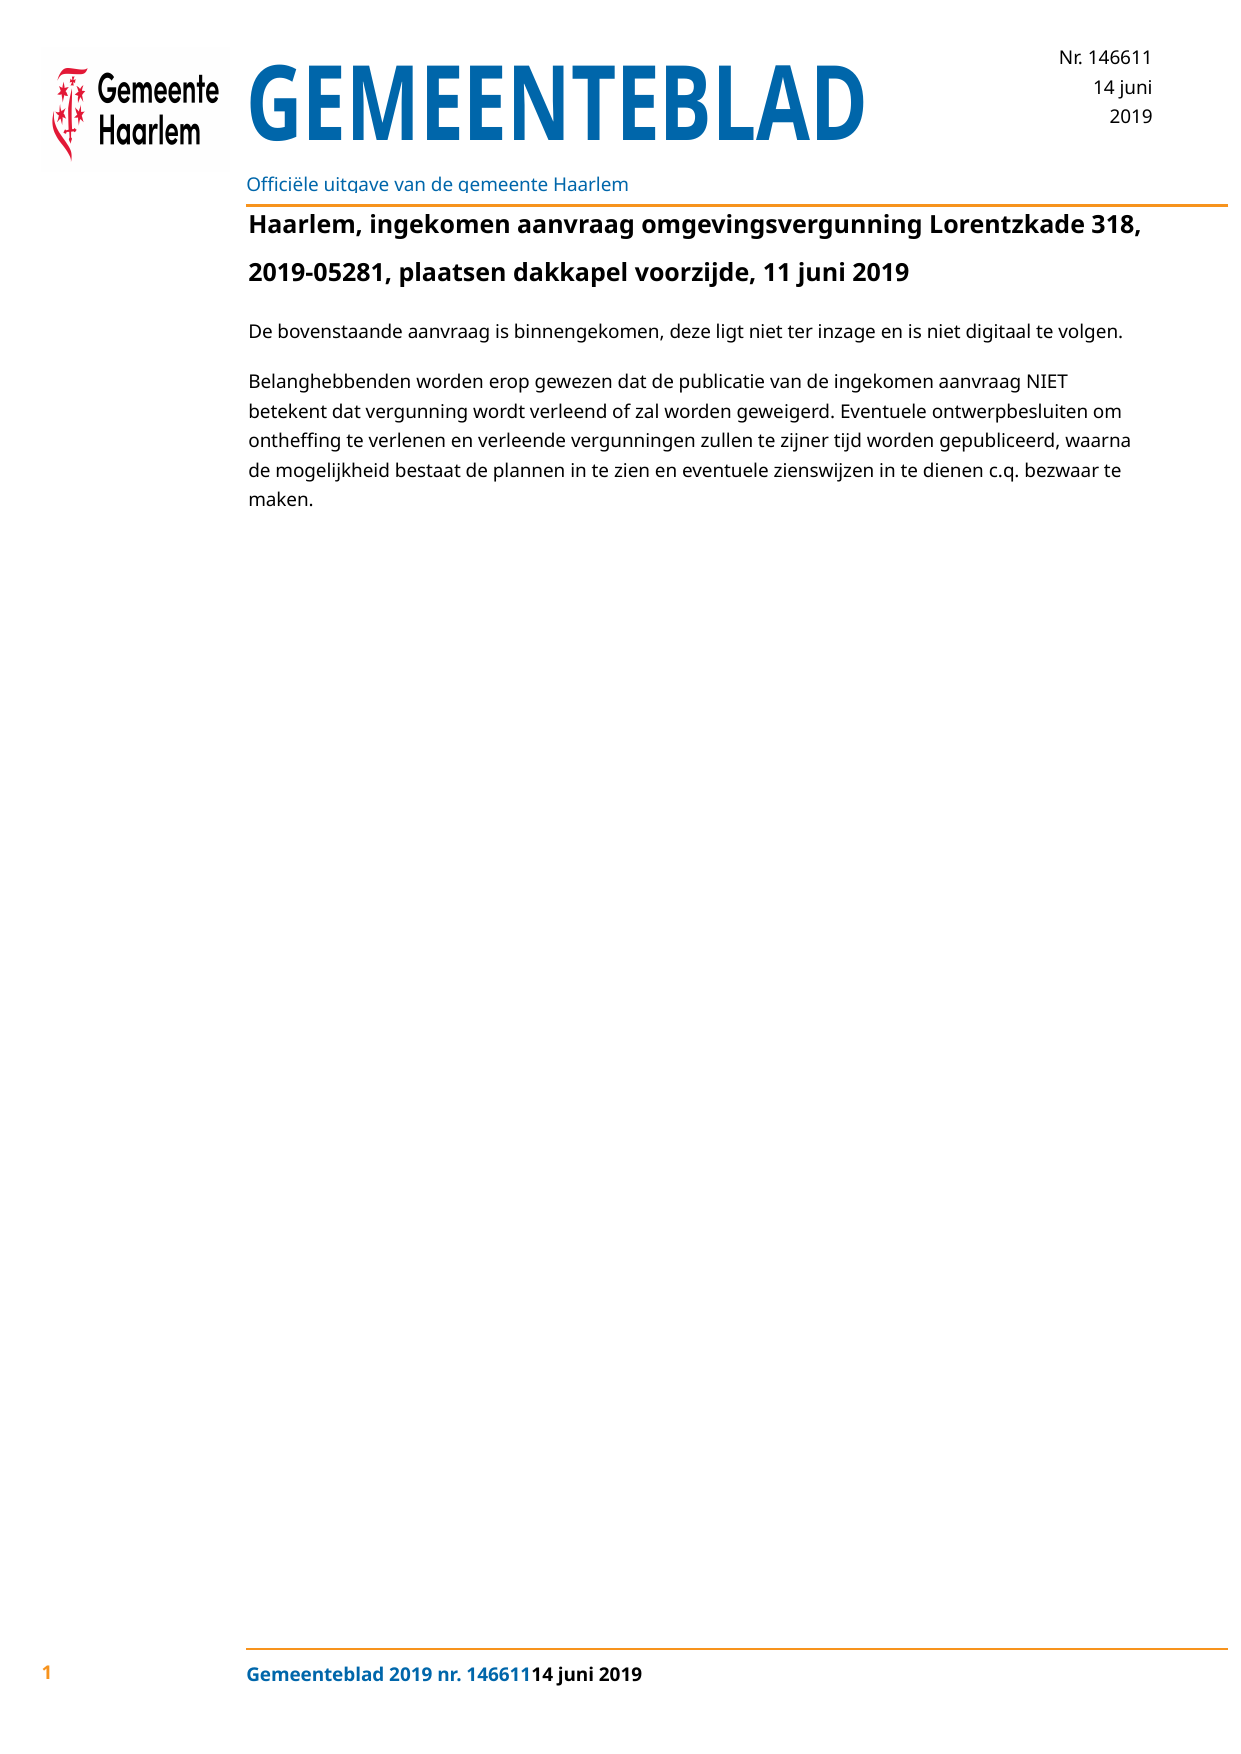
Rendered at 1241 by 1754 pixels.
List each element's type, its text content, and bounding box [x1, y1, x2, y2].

text Belanghebbenden worden erop gewezen dat de publicatie van de ingekomen aanvraag NIET betekent dat vergunning wordt verleend of zal worden geweigerd. Eventuele ontwerpbesluiten om ontheffing te verlenen en verleende vergunningen zullen te zijner tijd worden gepubliceerd, waarna de mogelijkheid bestaat de plannen in te zien en eventuele zienswijzen in te dienen c.q. bezwaar te maken. [248, 368, 1152, 512]
text Haarlem, ingekomen aanvraag omgevingsvergunning Lorentzkade 318, 2019-05281, plaatsen dakkapel voorzijde, 11 juni 2019 [248, 207, 1152, 288]
text De bovenstaande aanvraag is binnengekomen, deze ligt niet ter inzage en is niet digitaal te volgen. [248, 318, 1152, 344]
picture [41, 47, 231, 172]
